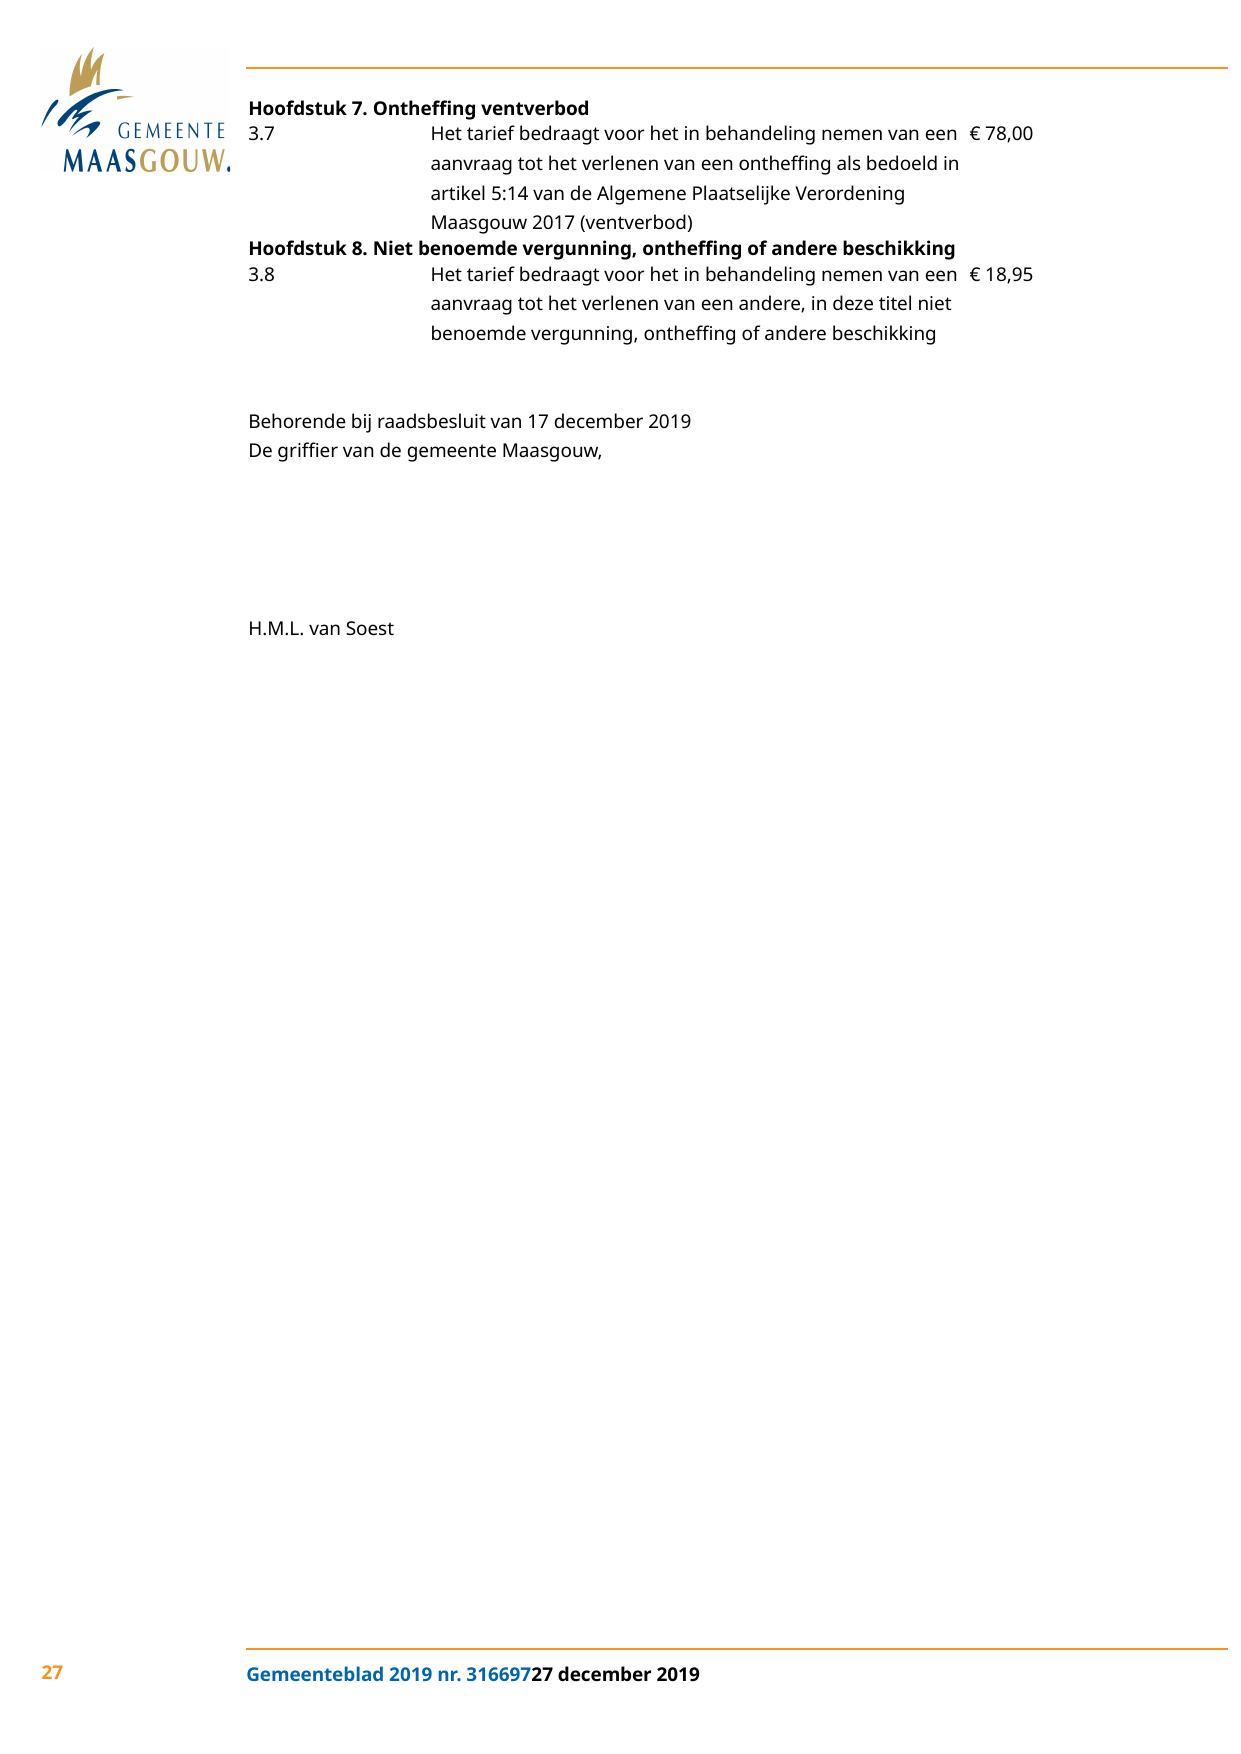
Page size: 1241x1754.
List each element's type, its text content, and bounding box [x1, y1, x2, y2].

text De griffier van de gemeente Maasgouw, [248, 438, 1152, 463]
picture [41, 47, 231, 172]
table_cell € 78,00 [969, 121, 1152, 235]
table_cell Hoofdstuk 7. Ontheffing ventverbod [248, 95, 1152, 121]
table_cell 3.7 [248, 121, 430, 235]
text H.M.L. van Soest [248, 615, 1152, 641]
text Behorende bij raadsbesluit van 17 december 2019 [248, 408, 1152, 434]
table_cell Het tarief bedraagt voor het in behandeling nemen van een aanvraag tot het verlenen van een andere, in deze titel niet benoemde vergunning, ontheffing of andere beschikking [430, 261, 969, 346]
table_cell Het tarief bedraagt voor het in behandeling nemen van een aanvraag tot het verlenen van een ontheffing als bedoeld in artikel 5:14 van de Algemene Plaatselijke Verordening Maasgouw 2017 (ventverbod) [430, 121, 969, 235]
table_cell € 18,95 [969, 261, 1152, 346]
table_cell 3.8 [248, 261, 430, 346]
table_cell Hoofdstuk 8. Niet benoemde vergunning, ontheffing of andere beschikking [248, 235, 1152, 261]
